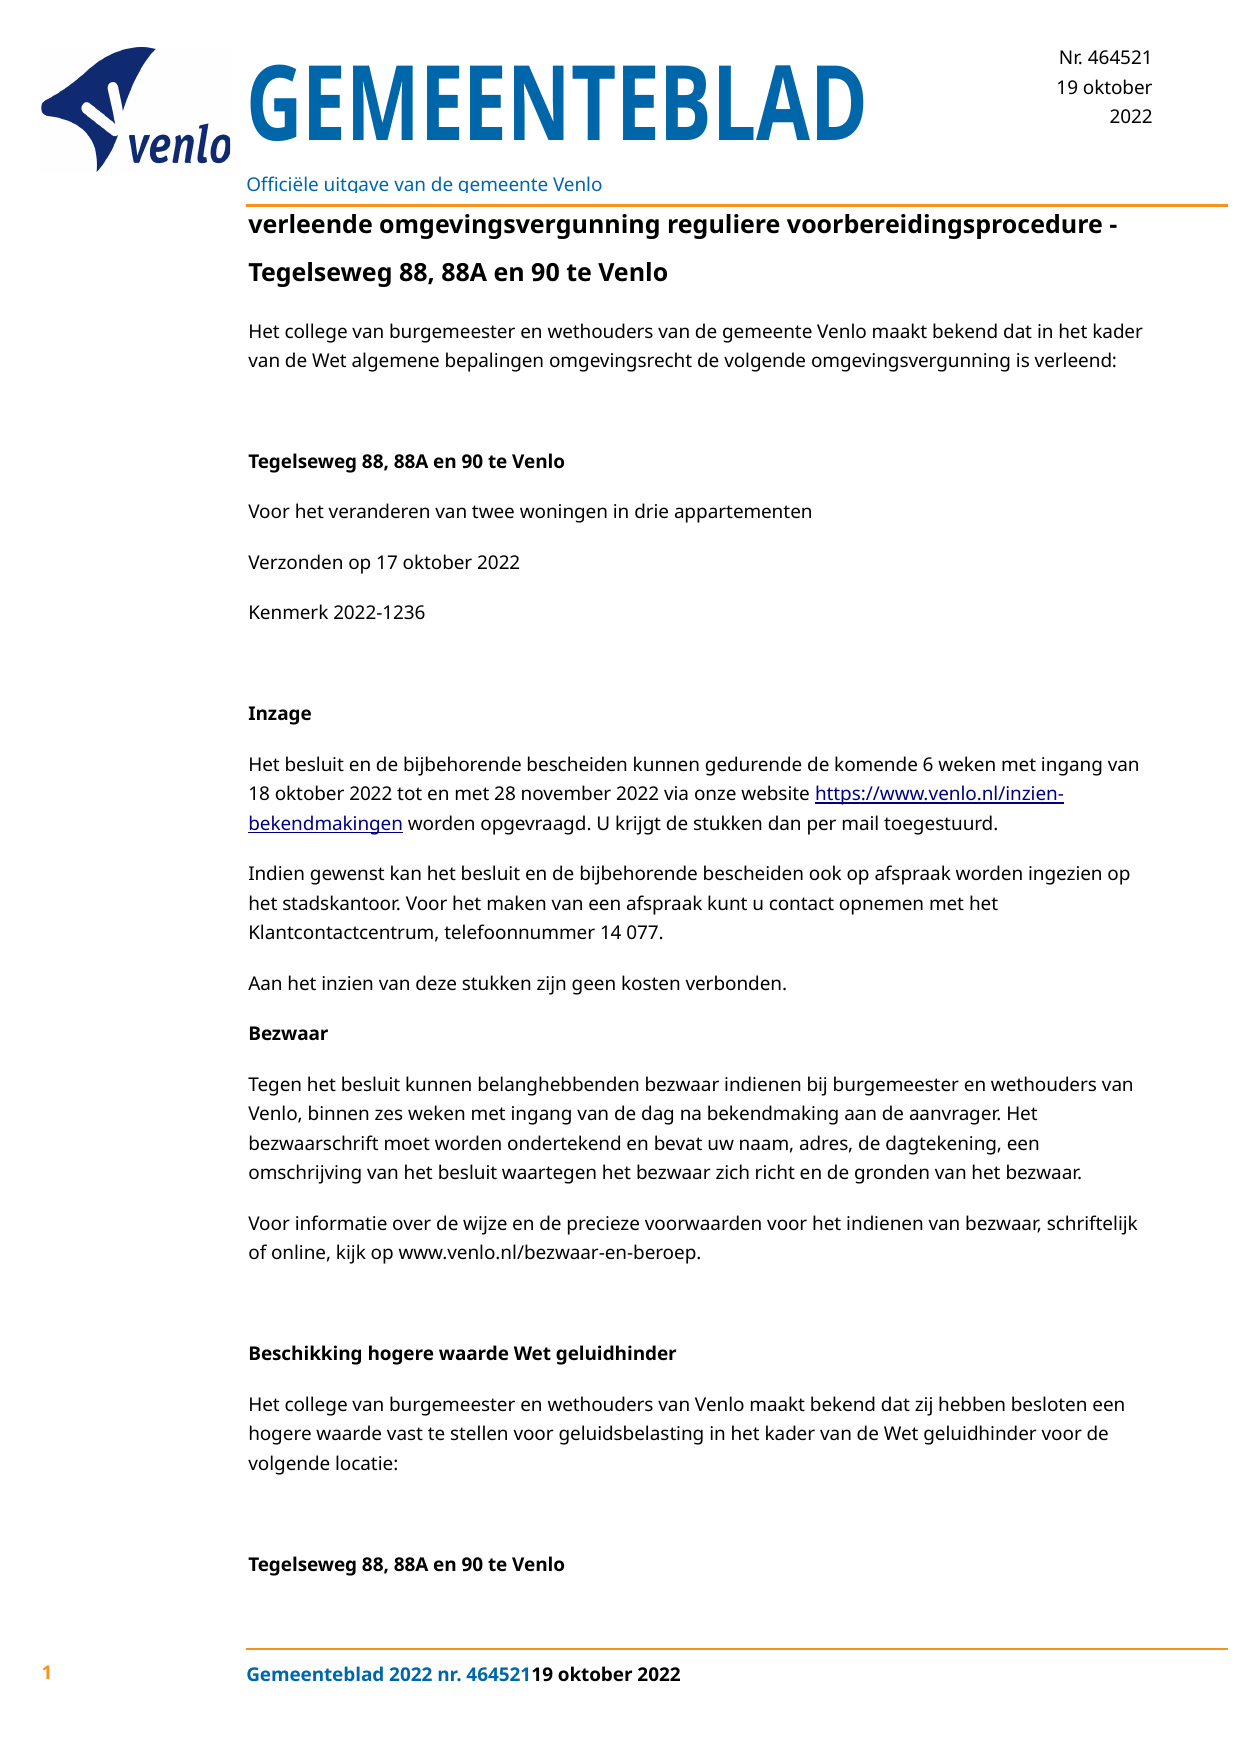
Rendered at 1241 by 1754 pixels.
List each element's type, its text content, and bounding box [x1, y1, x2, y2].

text Tegelseweg 88, 88A en 90 te Venlo [248, 1551, 1152, 1577]
text Tegelseweg 88, 88A en 90 te Venlo [248, 448, 1152, 474]
text Kenmerk 2022-1236 [248, 599, 1152, 625]
text Voor informatie over de wijze en de precieze voorwaarden voor het indienen van bezwaar, schriftelijk of online, kijk op www.venlo.nl/bezwaar-en-beroep. [248, 1210, 1152, 1265]
text Het college van burgemeester en wethouders van de gemeente Venlo maakt bekend dat in het kader van de Wet algemene bepalingen omgevingsrecht de volgende omgevingsvergunning is verleend: [248, 318, 1152, 373]
text Het college van burgemeester en wethouders van Venlo maakt bekend dat zij hebben besloten een hogere waarde vast te stellen voor geluidsbelasting in het kader van de Wet geluidhinder voor de volgende locatie: [248, 1391, 1152, 1476]
text Tegen het besluit kunnen belanghebbenden bezwaar indienen bij burgemeester en wethouders van Venlo, binnen zes weken met ingang van de dag na bekendmaking aan de aanvrager. Het bezwaarschrift moet worden ondertekend en bevat uw naam, adres, de dagtekening, een omschrijving van het besluit waartegen het bezwaar zich richt en de gronden van het bezwaar. [248, 1071, 1152, 1185]
text Voor het veranderen van twee woningen in drie appartementen [248, 499, 1152, 524]
text verleende omgevingsvergunning reguliere voorbereidingsprocedure - Tegelseweg 88, 88A en 90 te Venlo [248, 207, 1152, 288]
text Beschikking hogere waarde Wet geluidhinder [248, 1340, 1152, 1366]
text Bezwaar [248, 1020, 1152, 1046]
text Inzage [248, 700, 1152, 726]
text Het besluit en de bijbehorende bescheiden kunnen gedurende de komende 6 weken met ingang van 18 oktober 2022 tot en met 28 november 2022 via onze website https://www.venlo.nl/inzien-bekendmakingen worden opgevraagd. U krijgt de stukken dan per mail toegestuurd. [248, 751, 1152, 836]
text Indien gewenst kan het besluit en de bijbehorende bescheiden ook op afspraak worden ingezien op het stadskantoor. Voor het maken van een afspraak kunt u contact opnemen met het Klantcontactcentrum, telefoonnummer 14 077. [248, 860, 1152, 945]
picture [41, 47, 231, 172]
text Verzonden op 17 oktober 2022 [248, 549, 1152, 575]
text Aan het inzien van deze stukken zijn geen kosten verbonden. [248, 970, 1152, 996]
